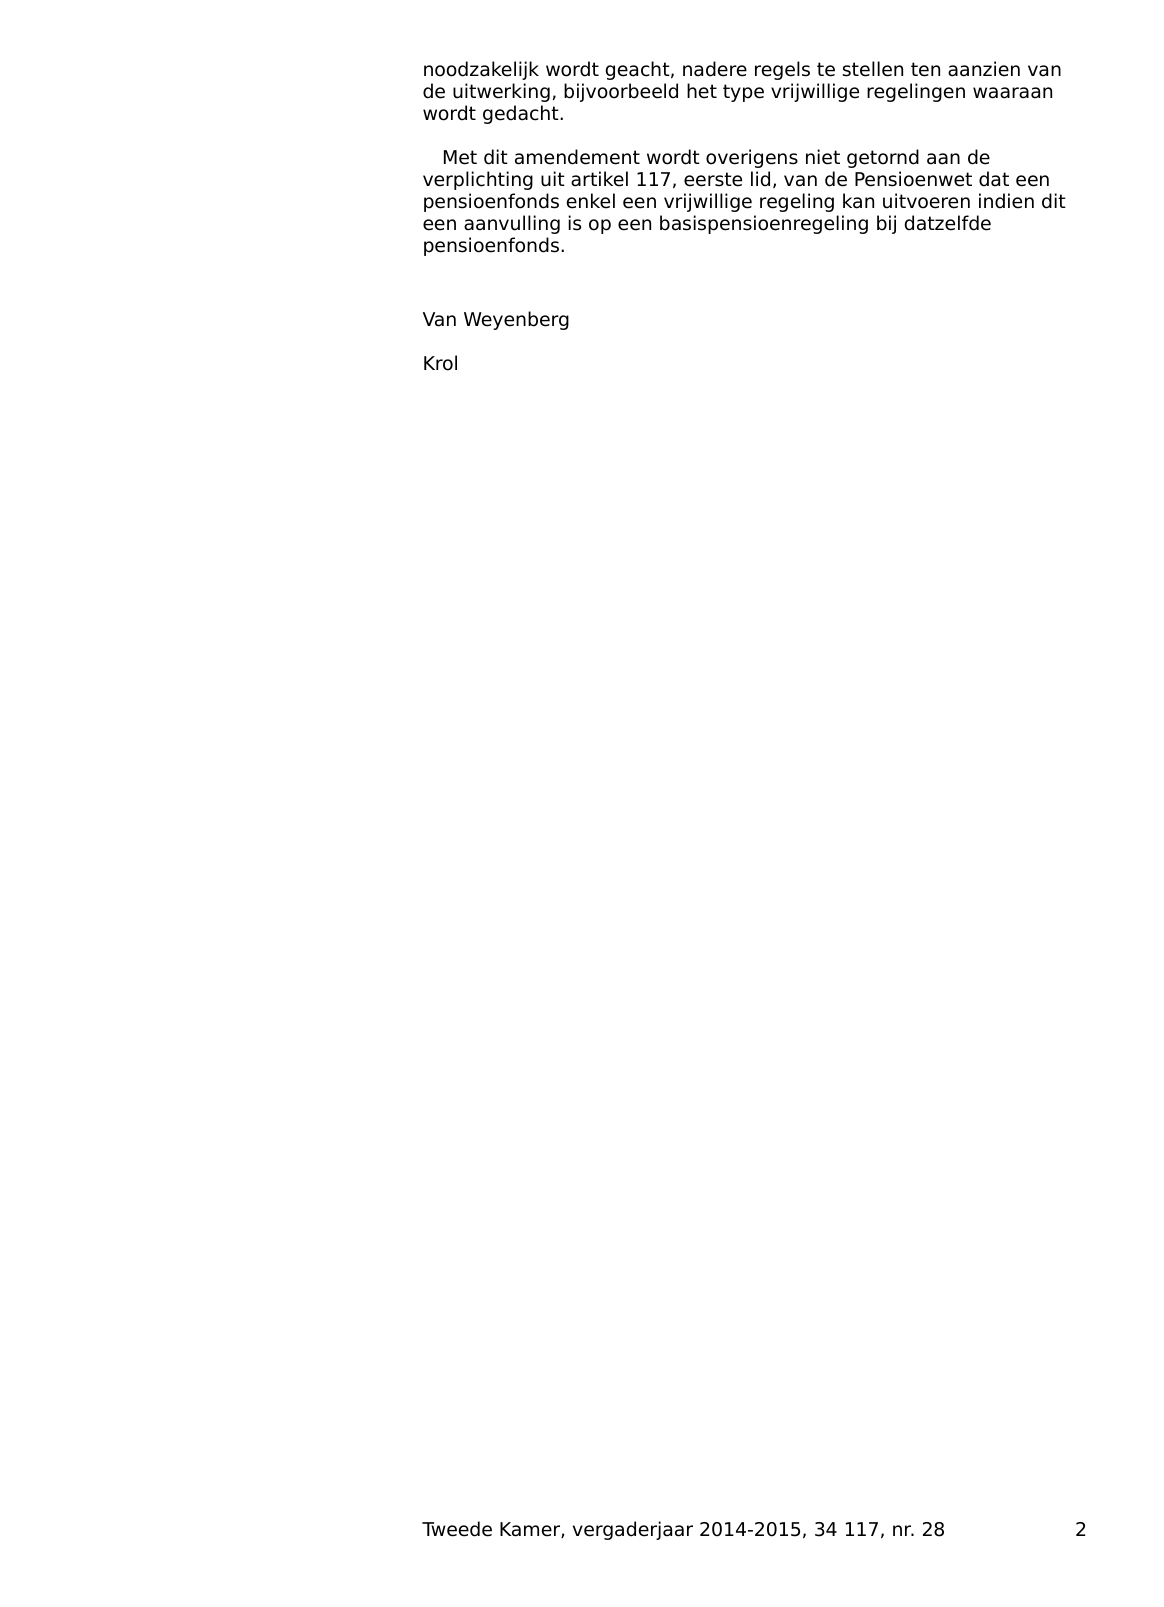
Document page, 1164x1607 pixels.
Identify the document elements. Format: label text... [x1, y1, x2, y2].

text Met dit amendement wordt overigens niet getornd aan de verplichting uit artikel 117, eerste lid, van de Pensioenwet dat een pensioenfonds enkel een vrijwillige regeling kan uitvoeren indien dit een aanvulling is op een basispensioenregeling bij datzelfde pensioenfonds. [422, 147, 1087, 257]
text noodzakelijk wordt geacht, nadere regels te stellen ten aanzien van de uitwerking, bijvoorbeeld het type vrijwillige regelingen waaraan wordt gedacht. [422, 59, 1087, 125]
text Van Weyenberg Krol [422, 287, 1087, 375]
